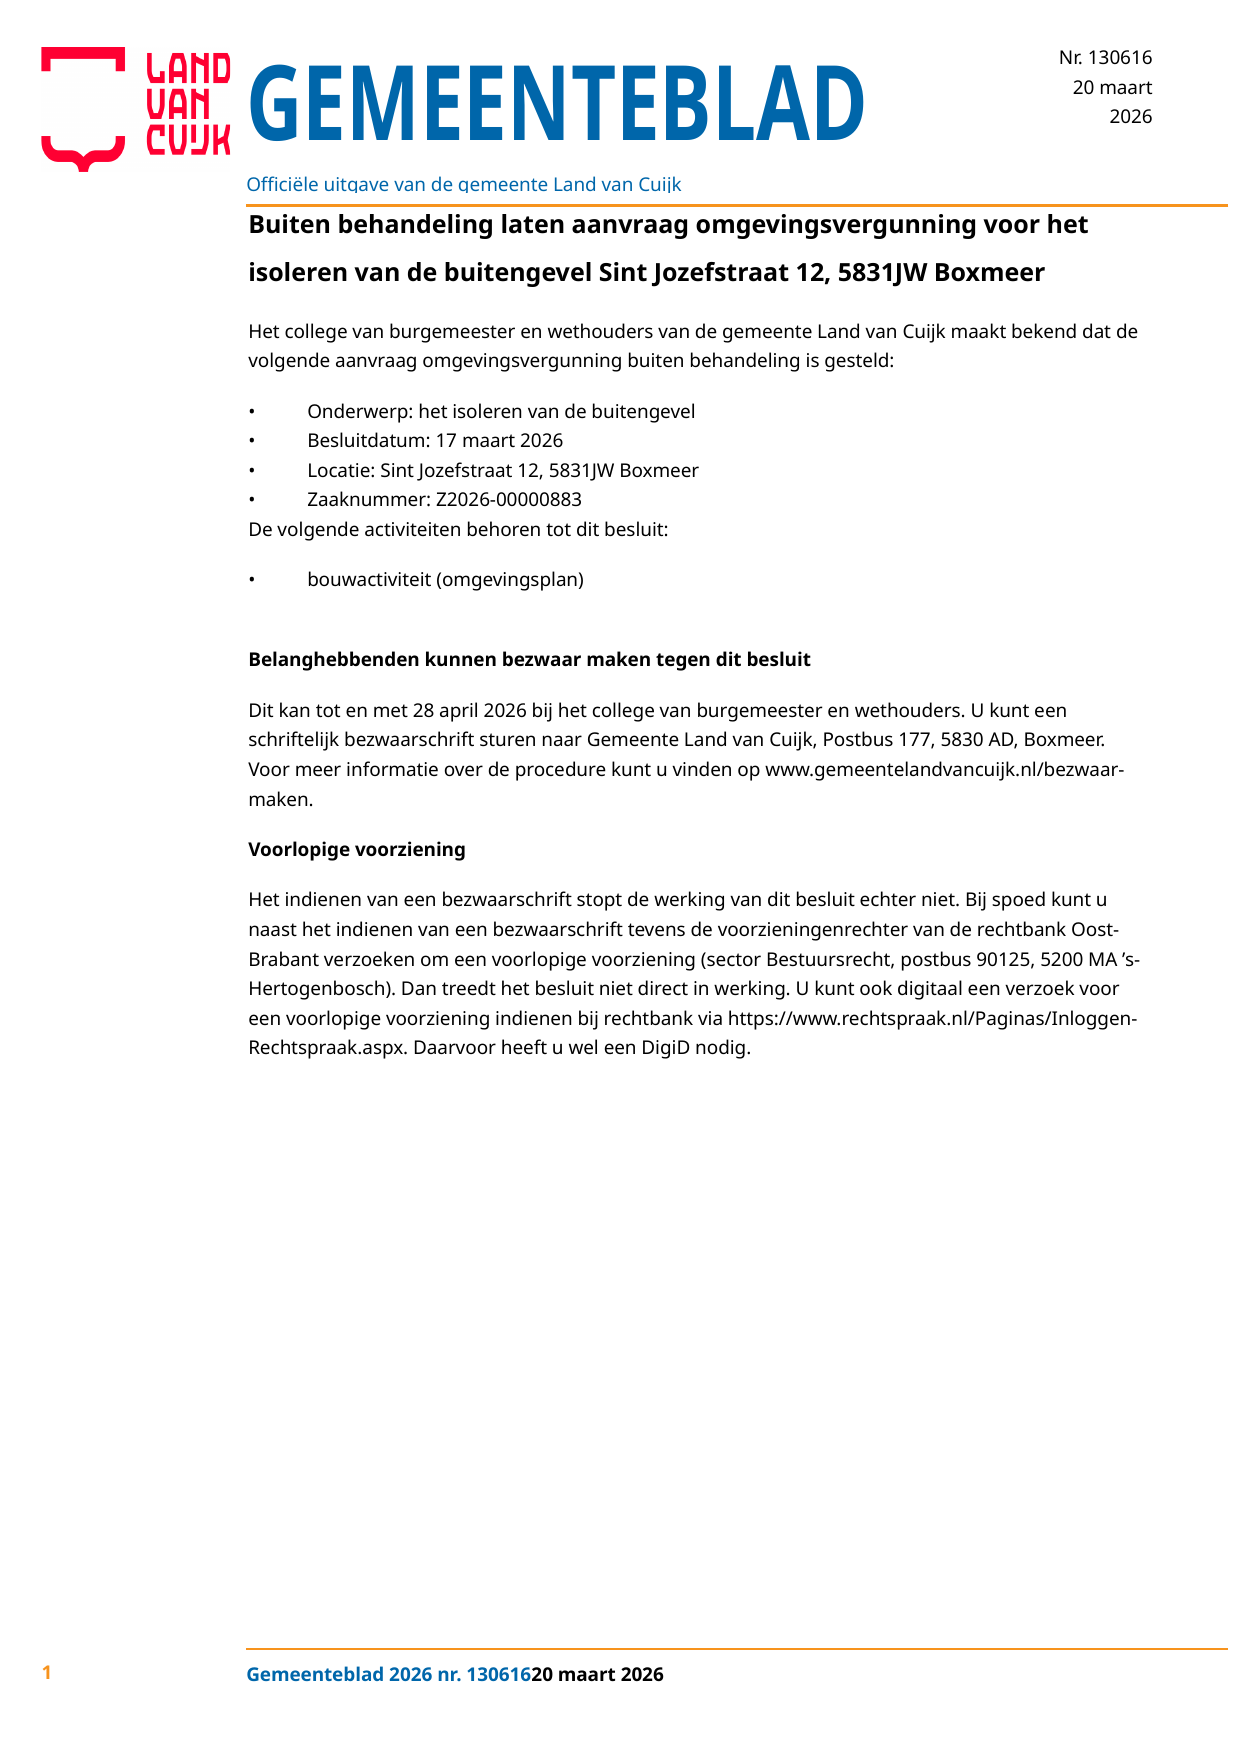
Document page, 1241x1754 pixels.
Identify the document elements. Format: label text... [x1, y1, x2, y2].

list bouwactiviteit (omgevingsplan) [248, 567, 1152, 592]
text Buiten behandeling laten aanvraag omgevingsvergunning voor het isoleren van de buitengevel Sint Jozefstraat 12, 5831JW Boxmeer [248, 207, 1152, 288]
list Zaaknummer: Z2026-00000883 [248, 487, 1152, 512]
picture [41, 47, 231, 172]
list Besluitdatum: 17 maart 2026 [248, 427, 1152, 453]
text Dit kan tot en met 28 april 2026 bij het college van burgemeester en wethouders. U kunt een schriftelijk bezwaarschrift sturen naar Gemeente Land van Cuijk, Postbus 177, 5830 AD, Boxmeer. Voor meer informatie over de procedure kunt u vinden op www.gemeentelandvancuijk.nl/bezwaar-maken. [248, 697, 1152, 812]
list Onderwerp: het isoleren van de buitengevel [248, 398, 1152, 424]
list Locatie: Sint Jozefstraat 12, 5831JW Boxmeer [248, 457, 1152, 483]
text De volgende activiteiten behoren tot dit besluit: [248, 516, 1152, 542]
text Het college van burgemeester en wethouders van de gemeente Land van Cuijk maakt bekend dat de volgende aanvraag omgevingsvergunning buiten behandeling is gesteld: [248, 318, 1152, 373]
text Belanghebbenden kunnen bezwaar maken tegen dit besluit [248, 647, 1152, 672]
text Voorlopige voorziening [248, 836, 1152, 862]
text Het indienen van een bezwaarschrift stopt de werking van dit besluit echter niet. Bij spoed kunt u naast het indienen van een bezwaarschrift tevens de voorzieningenrechter van de rechtbank Oost-Brabant verzoeken om een voorlopige voorziening (sector Bestuursrecht, postbus 90125, 5200 MA ’s-Hertogenbosch). Dan treedt het besluit niet direct in werking. U kunt ook digitaal een verzoek voor een voorlopige voorziening indienen bij rechtbank via https://www.rechtspraak.nl/Paginas/Inloggen-Rechtspraak.aspx. Daarvoor heeft u wel een DigiD nodig. [248, 887, 1152, 1060]
